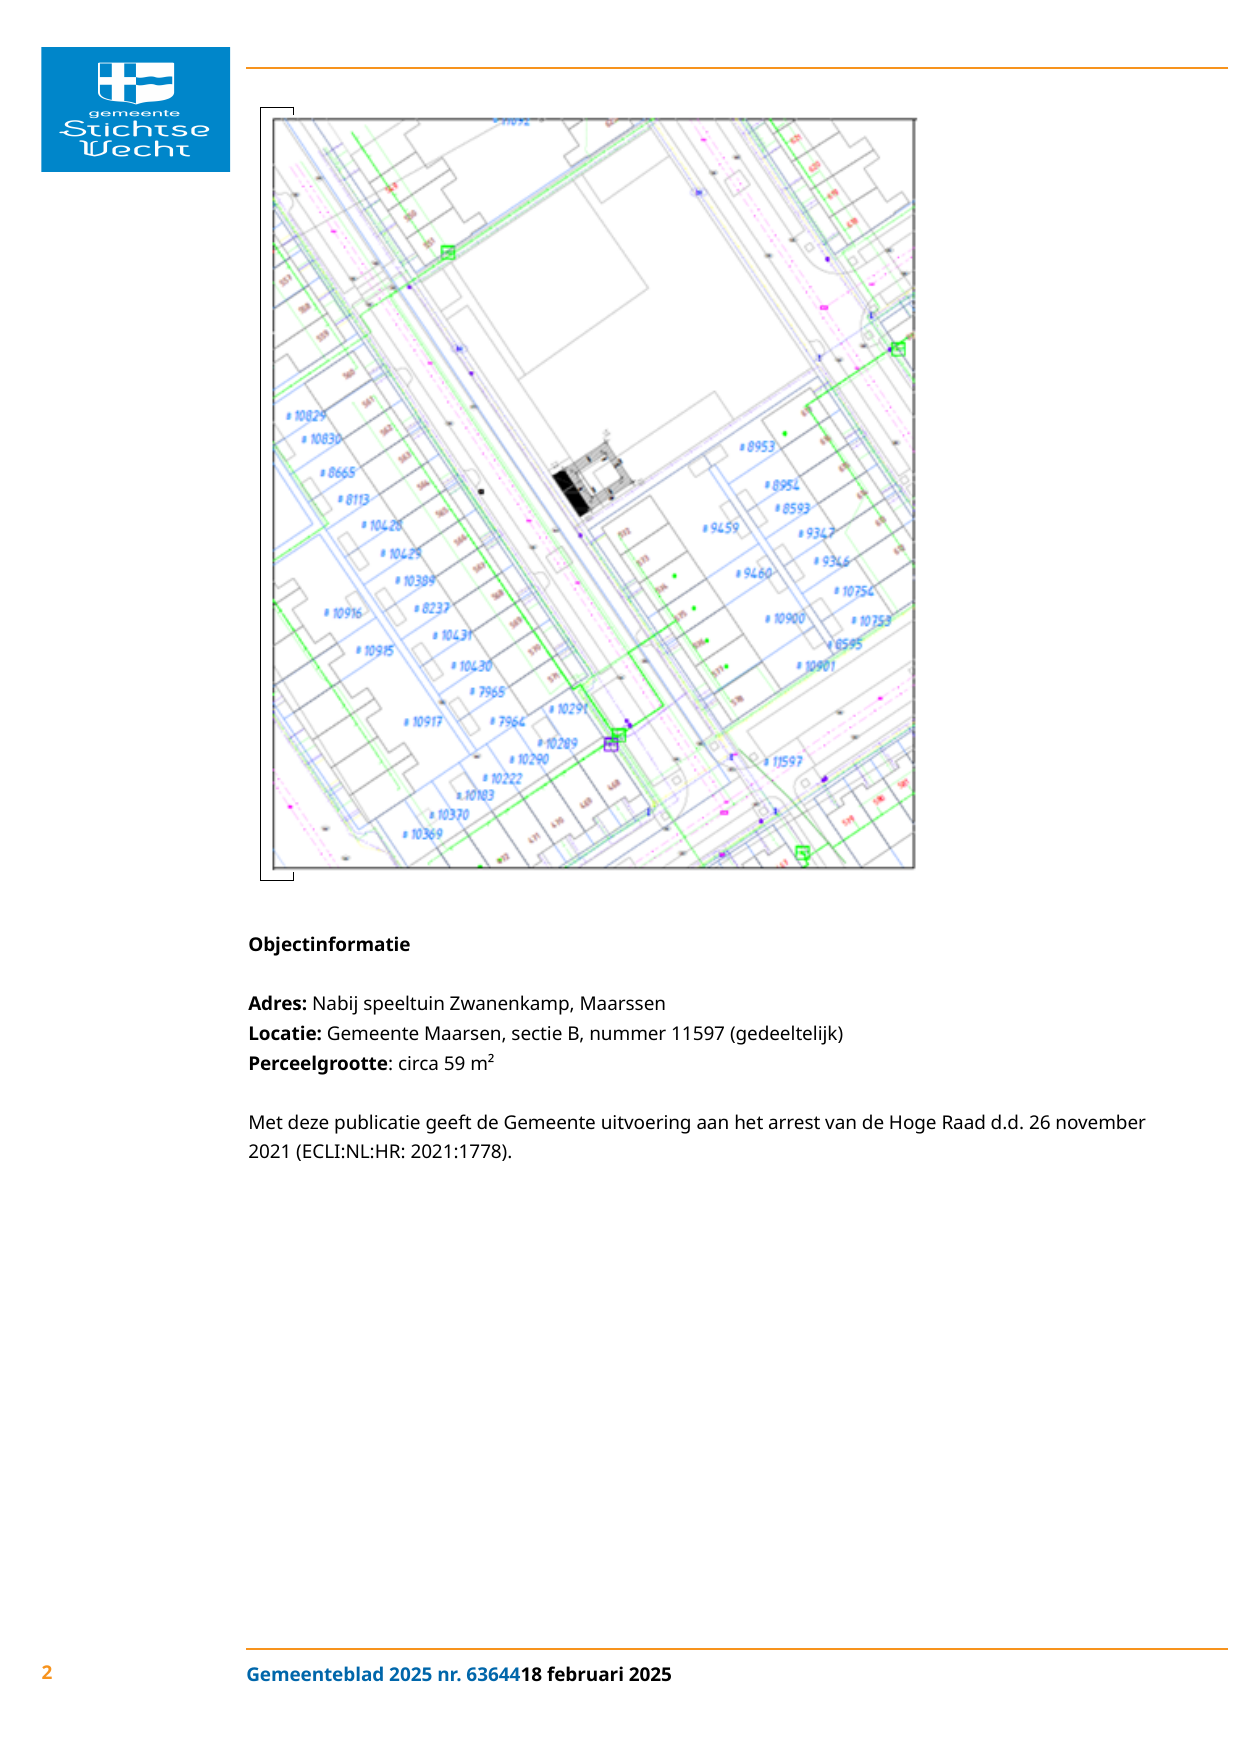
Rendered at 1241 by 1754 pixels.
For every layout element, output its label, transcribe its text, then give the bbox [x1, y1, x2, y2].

picture [99, 63, 135, 101]
picture [268, 115, 919, 872]
text Perceelgrootte: circa 59 m² [248, 1050, 1152, 1076]
picture [137, 63, 174, 103]
text Locatie: Gemeente Maarsen, sectie B, nummer 11597 (gedeeltelijk) [248, 1020, 1152, 1046]
text Adres: Nabij speeltuin Zwanenkamp, Maarssen [248, 991, 1152, 1016]
text Objectinformatie [248, 931, 1152, 957]
text Met deze publicatie geeft de Gemeente uitvoering aan het arrest van de Hoge Raad d.d. 26 november 2021 (ECLI:NL:HR: 2021:1778). [248, 1109, 1152, 1164]
